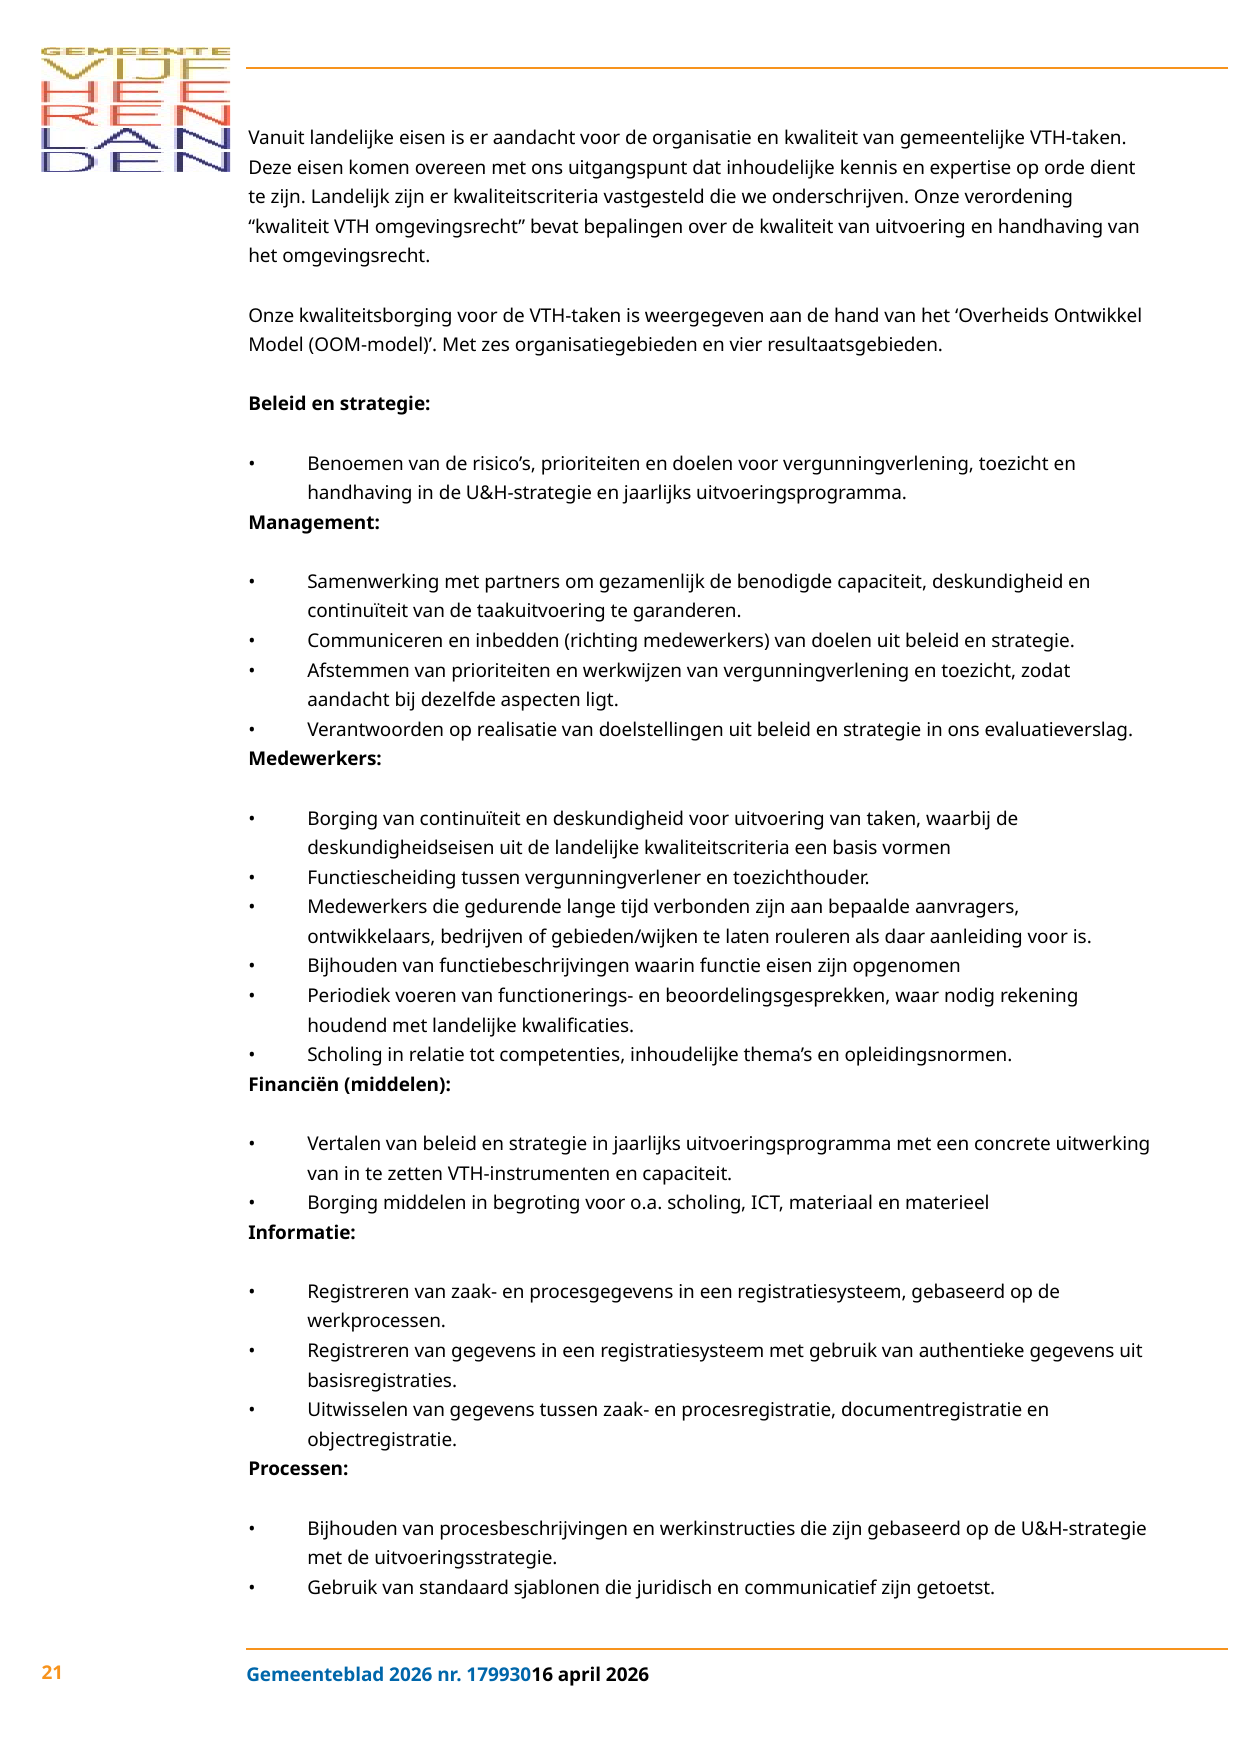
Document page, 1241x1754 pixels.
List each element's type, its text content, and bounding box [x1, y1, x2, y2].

list Bijhouden van functiebeschrijvingen waarin functie eisen zijn opgenomen [248, 953, 1152, 978]
list Functiescheiding tussen vergunningverlener en toezichthouder. [248, 864, 1152, 890]
text Beleid en strategie: [248, 391, 1152, 416]
text Financiën (middelen): [248, 1071, 1152, 1097]
list Afstemmen van prioriteiten en werkwijzen van vergunningverlening en toezicht, zodat aandacht bij dezelfde aspecten ligt. [248, 657, 1152, 712]
list Borging van continuïteit en deskundigheid voor uitvoering van taken, waarbij de deskundigheidseisen uit de landelijke kwaliteitscriteria een basis vormen [248, 805, 1152, 860]
list Periodiek voeren van functionerings- en beoordelingsgesprekken, waar nodig rekening houdend met landelijke kwalificaties. [248, 982, 1152, 1038]
list Registreren van gegevens in een registratiesysteem met gebruik van authentieke gegevens uit basisregistraties. [248, 1337, 1152, 1393]
list Medewerkers die gedurende lange tijd verbonden zijn aan bepaalde aanvragers, ontwikkelaars, bedrijven of gebieden/wijken te laten rouleren als daar aanleiding voor is. [248, 893, 1152, 949]
list Registreren van zaak- en procesgegevens in een registratiesysteem, gebaseerd op de werkprocessen. [248, 1278, 1152, 1333]
text Informatie: [248, 1219, 1152, 1245]
text Onze kwaliteitsborging voor de VTH-taken is weergegeven aan de hand van het ‘Overheids Ontwikkel Model (OOM-model)’. Met zes organisatiegebieden en vier resultaatsgebieden. [248, 302, 1152, 357]
list Borging middelen in begroting voor o.a. scholing, ICT, materiaal en materieel [248, 1189, 1152, 1215]
list Samenwerking met partners om gezamenlijk de benodigde capaciteit, deskundigheid en continuïteit van de taakuitvoering te garanderen. [248, 568, 1152, 623]
text Management: [248, 509, 1152, 535]
list Bijhouden van procesbeschrijvingen en werkinstructies die zijn gebaseerd op de U&H-strategie met de uitvoeringsstrategie. [248, 1515, 1152, 1570]
list Uitwisselen van gegevens tussen zaak- en procesregistratie, documentregistratie en objectregistratie. [248, 1396, 1152, 1452]
list Benoemen van de risico’s, prioriteiten en doelen voor vergunningverlening, toezicht en handhaving in de U&H-strategie en jaarlijks uitvoeringsprogramma. [248, 450, 1152, 505]
text Processen: [248, 1456, 1152, 1481]
text Medewerkers: [248, 746, 1152, 771]
picture [41, 47, 231, 172]
list Communiceren en inbedden (richting medewerkers) van doelen uit beleid en strategie. [248, 627, 1152, 653]
list Vertalen van beleid en strategie in jaarlijks uitvoeringsprogramma met een concrete uitwerking van in te zetten VTH-instrumenten en capaciteit. [248, 1130, 1152, 1186]
text Vanuit landelijke eisen is er aandacht voor de organisatie en kwaliteit van gemeentelijke VTH-taken. Deze eisen komen overeen met ons uitgangspunt dat inhoudelijke kennis en expertise op orde dient te zijn. Landelijk zijn er kwaliteitscriteria vastgesteld die we onderschrijven. Onze verordening “kwaliteit VTH omgevingsrecht” bevat bepalingen over de kwaliteit van uitvoering en handhaving van het omgevingsrecht. [248, 124, 1152, 268]
list Verantwoorden op realisatie van doelstellingen uit beleid en strategie in ons evaluatieverslag. [248, 716, 1152, 742]
list Gebruik van standaard sjablonen die juridisch en communicatief zijn getoetst. [248, 1574, 1152, 1600]
list Scholing in relatie tot competenties, inhoudelijke thema’s en opleidingsnormen. [248, 1041, 1152, 1067]
